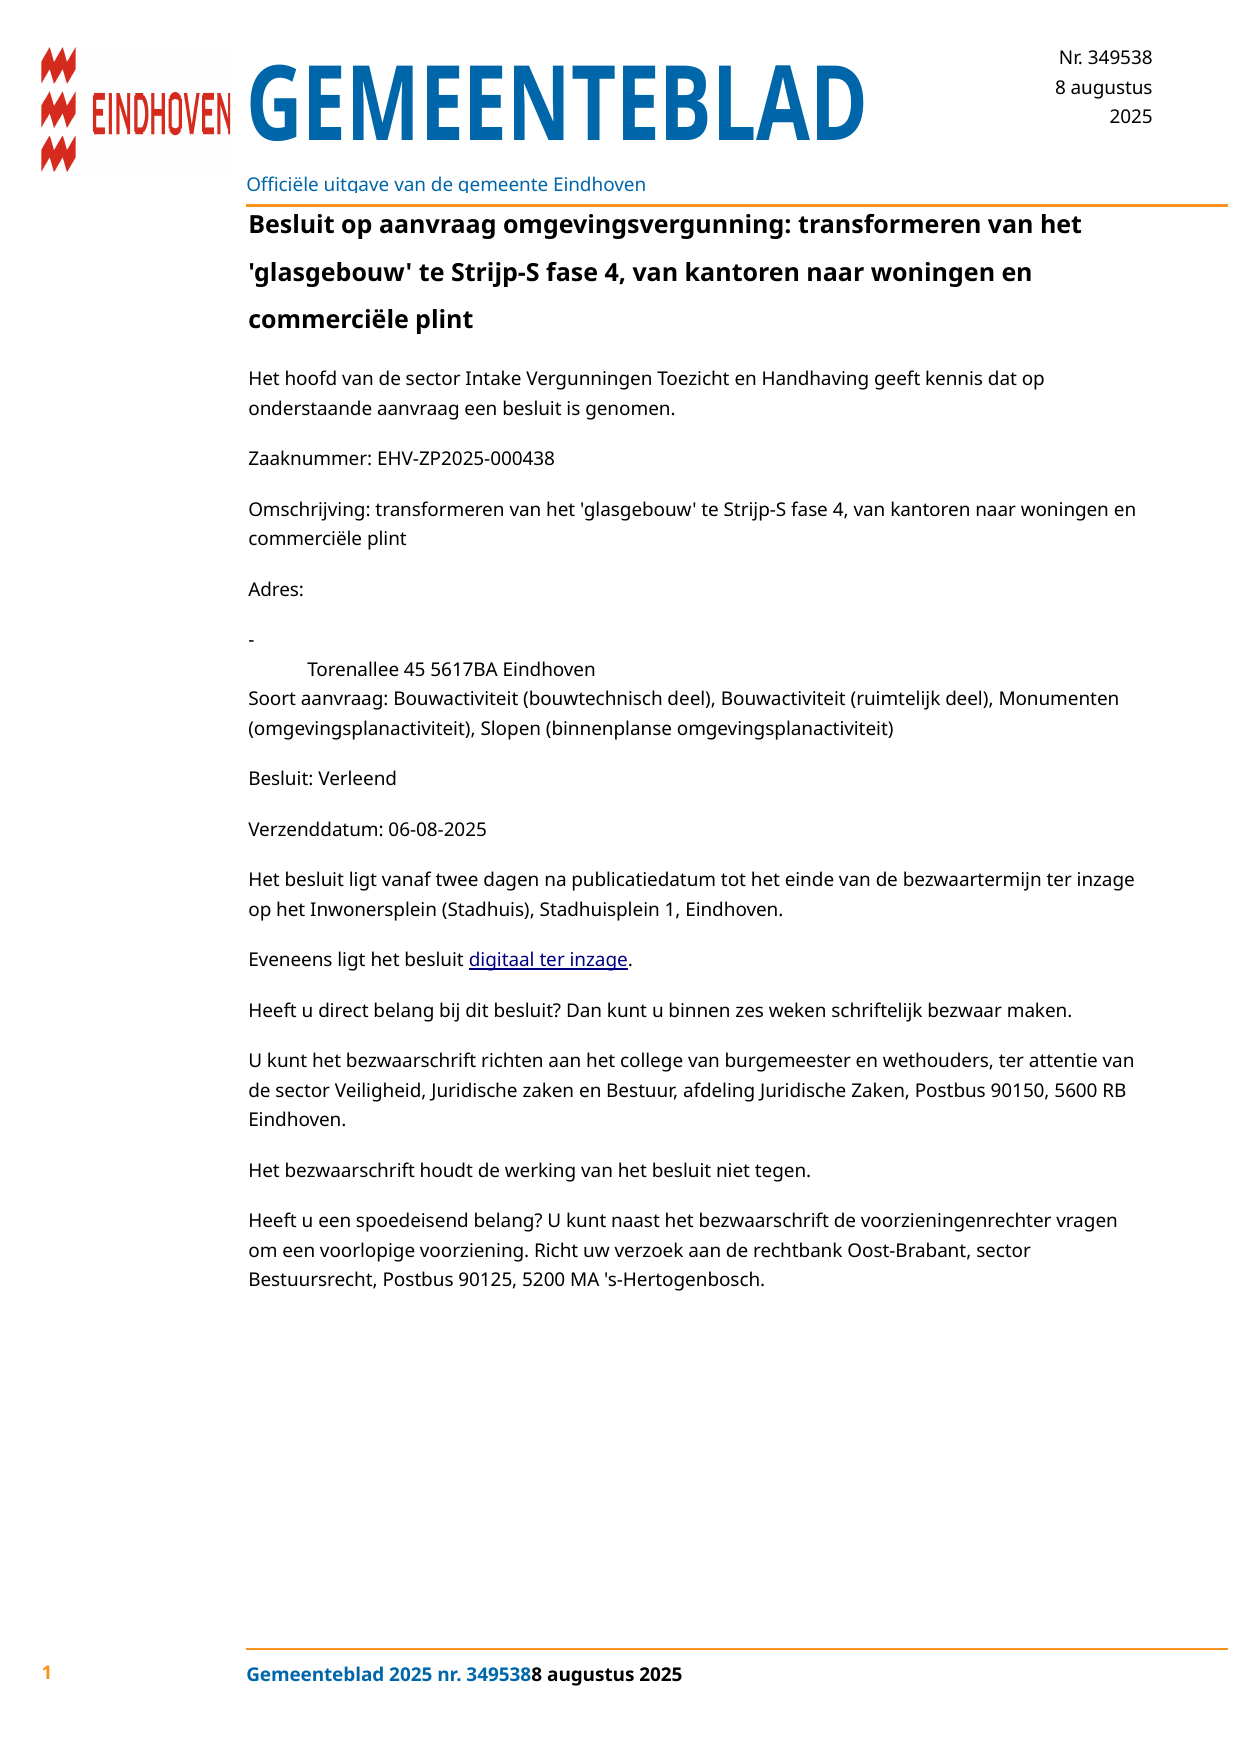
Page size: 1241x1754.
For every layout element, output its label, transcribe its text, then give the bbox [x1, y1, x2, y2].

picture [41, 47, 231, 172]
text Het hoofd van de sector Intake Vergunningen Toezicht en Handhaving geeft kennis dat op onderstaande aanvraag een besluit is genomen. [248, 366, 1152, 421]
text Eveneens ligt het besluit digitaal ter inzage. [248, 946, 1152, 972]
text Adres: [248, 576, 1152, 602]
text Verzenddatum: 06-08-2025 [248, 816, 1152, 842]
text Besluit op aanvraag omgevingsvergunning: transformeren van het 'glasgebouw' te Strijp-S fase 4, van kantoren naar woningen en commerciële plint [248, 207, 1152, 336]
list Torenallee 45 5617BA Eindhoven [248, 656, 1152, 682]
text Heeft u direct belang bij dit besluit? Dan kunt u binnen zes weken schriftelijk bezwaar maken. [248, 997, 1152, 1022]
text Het besluit ligt vanaf twee dagen na publicatiedatum tot het einde van de bezwaartermijn ter inzage op het Inwonersplein (Stadhuis), Stadhuisplein 1, Eindhoven. [248, 866, 1152, 922]
text Heeft u een spoedeisend belang? U kunt naast het bezwaarschrift de voorzieningenrechter vragen om een voorlopige voorziening. Richt uw verzoek aan de rechtbank Oost-Brabant, sector Bestuursrecht, Postbus 90125, 5200 MA 's-Hertogenbosch. [248, 1207, 1152, 1292]
text U kunt het bezwaarschrift richten aan het college van burgemeester en wethouders, ter attentie van de sector Veiligheid, Juridische zaken en Bestuur, afdeling Juridische Zaken, Postbus 90150, 5600 RB Eindhoven. [248, 1047, 1152, 1132]
text Soort aanvraag: Bouwactiviteit (bouwtechnisch deel), Bouwactiviteit (ruimtelijk deel), Monumenten (omgevingsplanactiviteit), Slopen (binnenplanse omgevingsplanactiviteit) [248, 686, 1152, 741]
text Besluit: Verleend [248, 766, 1152, 791]
text Het bezwaarschrift houdt de werking van het besluit niet tegen. [248, 1157, 1152, 1182]
text Omschrijving: transformeren van het 'glasgebouw' te Strijp-S fase 4, van kantoren naar woningen en commerciële plint [248, 496, 1152, 551]
text Zaaknummer: EHV-ZP2025-000438 [248, 446, 1152, 471]
